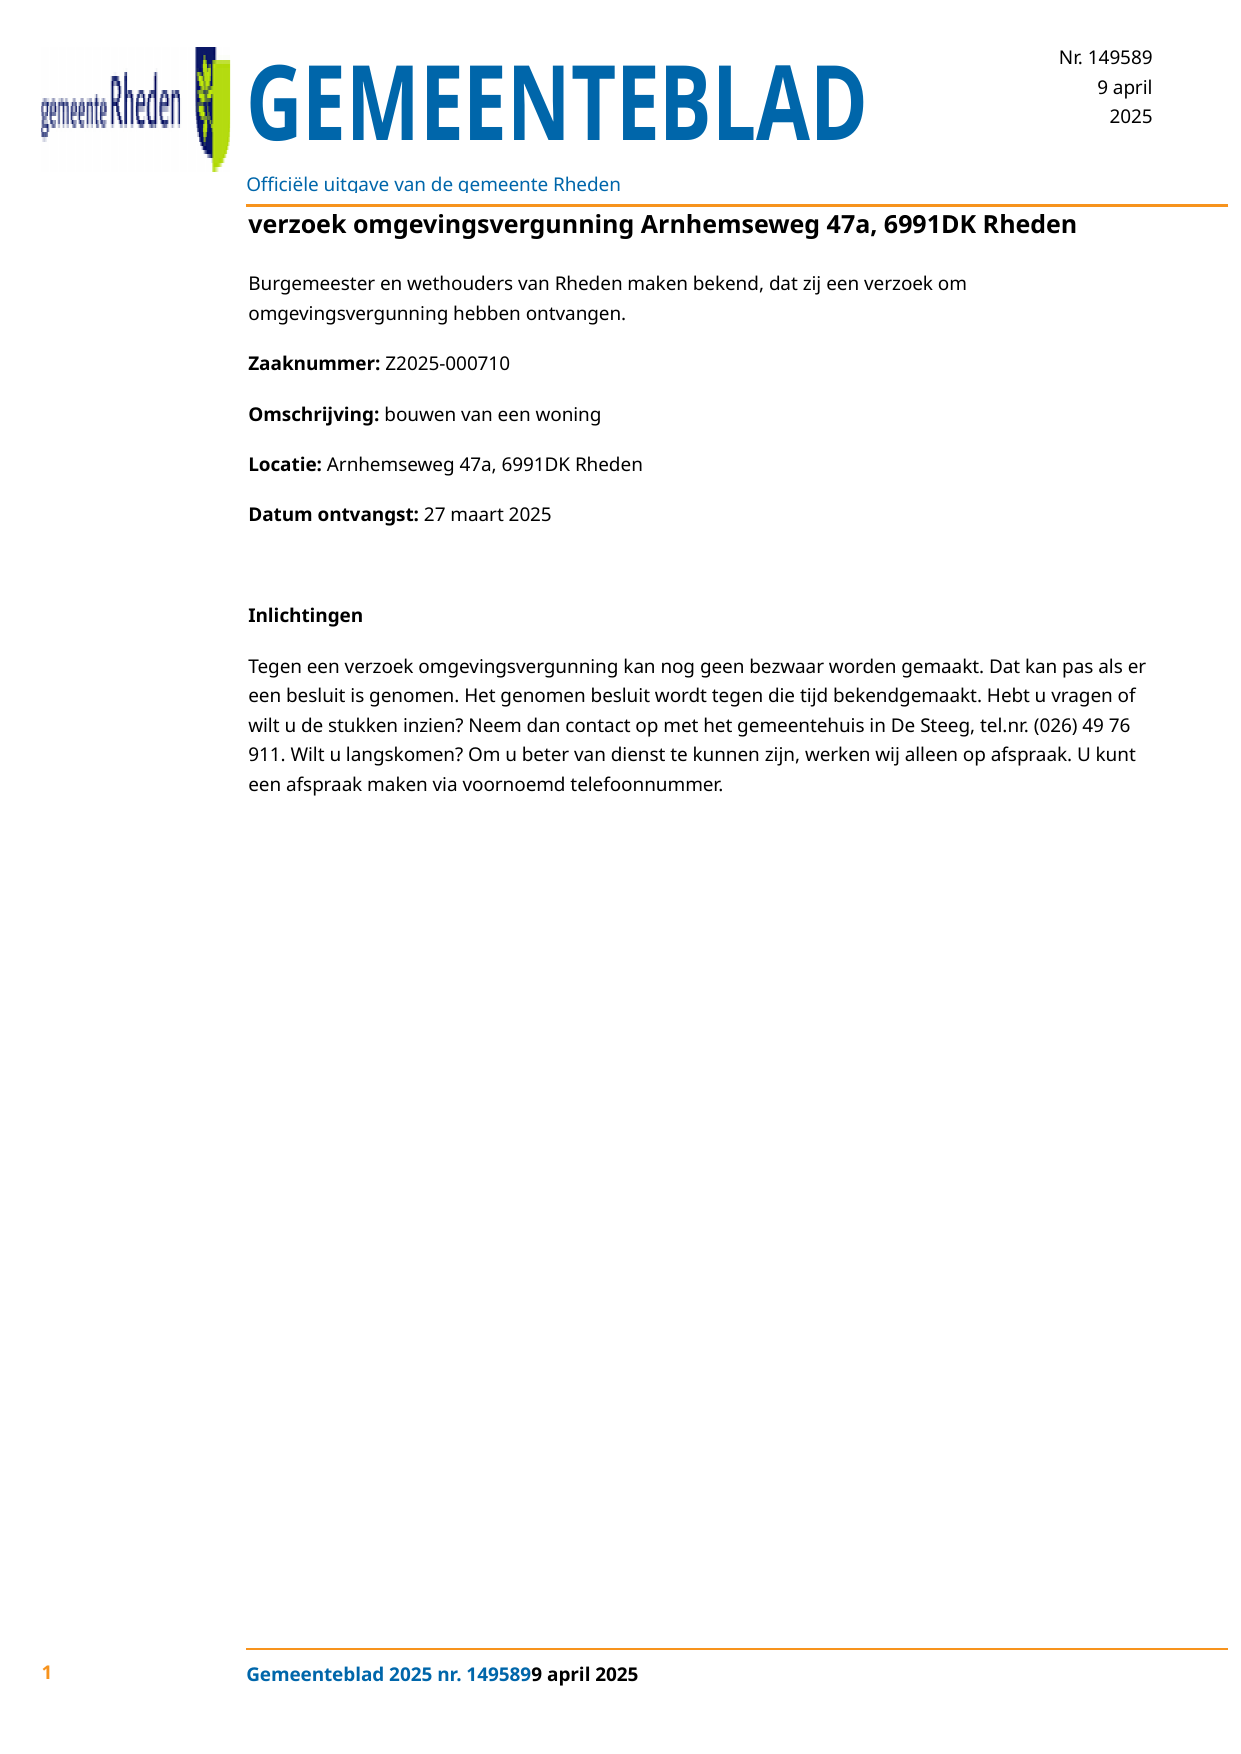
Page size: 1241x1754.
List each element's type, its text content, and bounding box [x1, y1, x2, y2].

picture [41, 47, 231, 172]
text verzoek omgevingsvergunning Arnhemseweg 47a, 6991DK Rheden [248, 207, 1152, 241]
text Locatie: Arnhemseweg 47a, 6991DK Rheden [248, 451, 1152, 477]
text Burgemeester en wethouders van Rheden maken bekend, dat zij een verzoek om omgevingsvergunning hebben ontvangen. [248, 270, 1152, 326]
text Tegen een verzoek omgevingsvergunning kan nog geen bezwaar worden gemaakt. Dat kan pas als er een besluit is genomen. Het genomen besluit wordt tegen die tijd bekendgemaakt. Hebt u vragen of wilt u de stukken inzien? Neem dan contact op met het gemeentehuis in De Steeg, tel.nr. (026) 49 76 911. Wilt u langskomen? Om u beter van dienst te kunnen zijn, werken wij alleen op afspraak. U kunt een afspraak maken via voornoemd telefoonnummer. [248, 653, 1152, 797]
text Datum ontvangst: 27 maart 2025 [248, 502, 1152, 527]
text Zaaknummer: Z2025-000710 [248, 350, 1152, 376]
text Inlichtingen [248, 602, 1152, 628]
text Omschrijving: bouwen van een woning [248, 401, 1152, 426]
